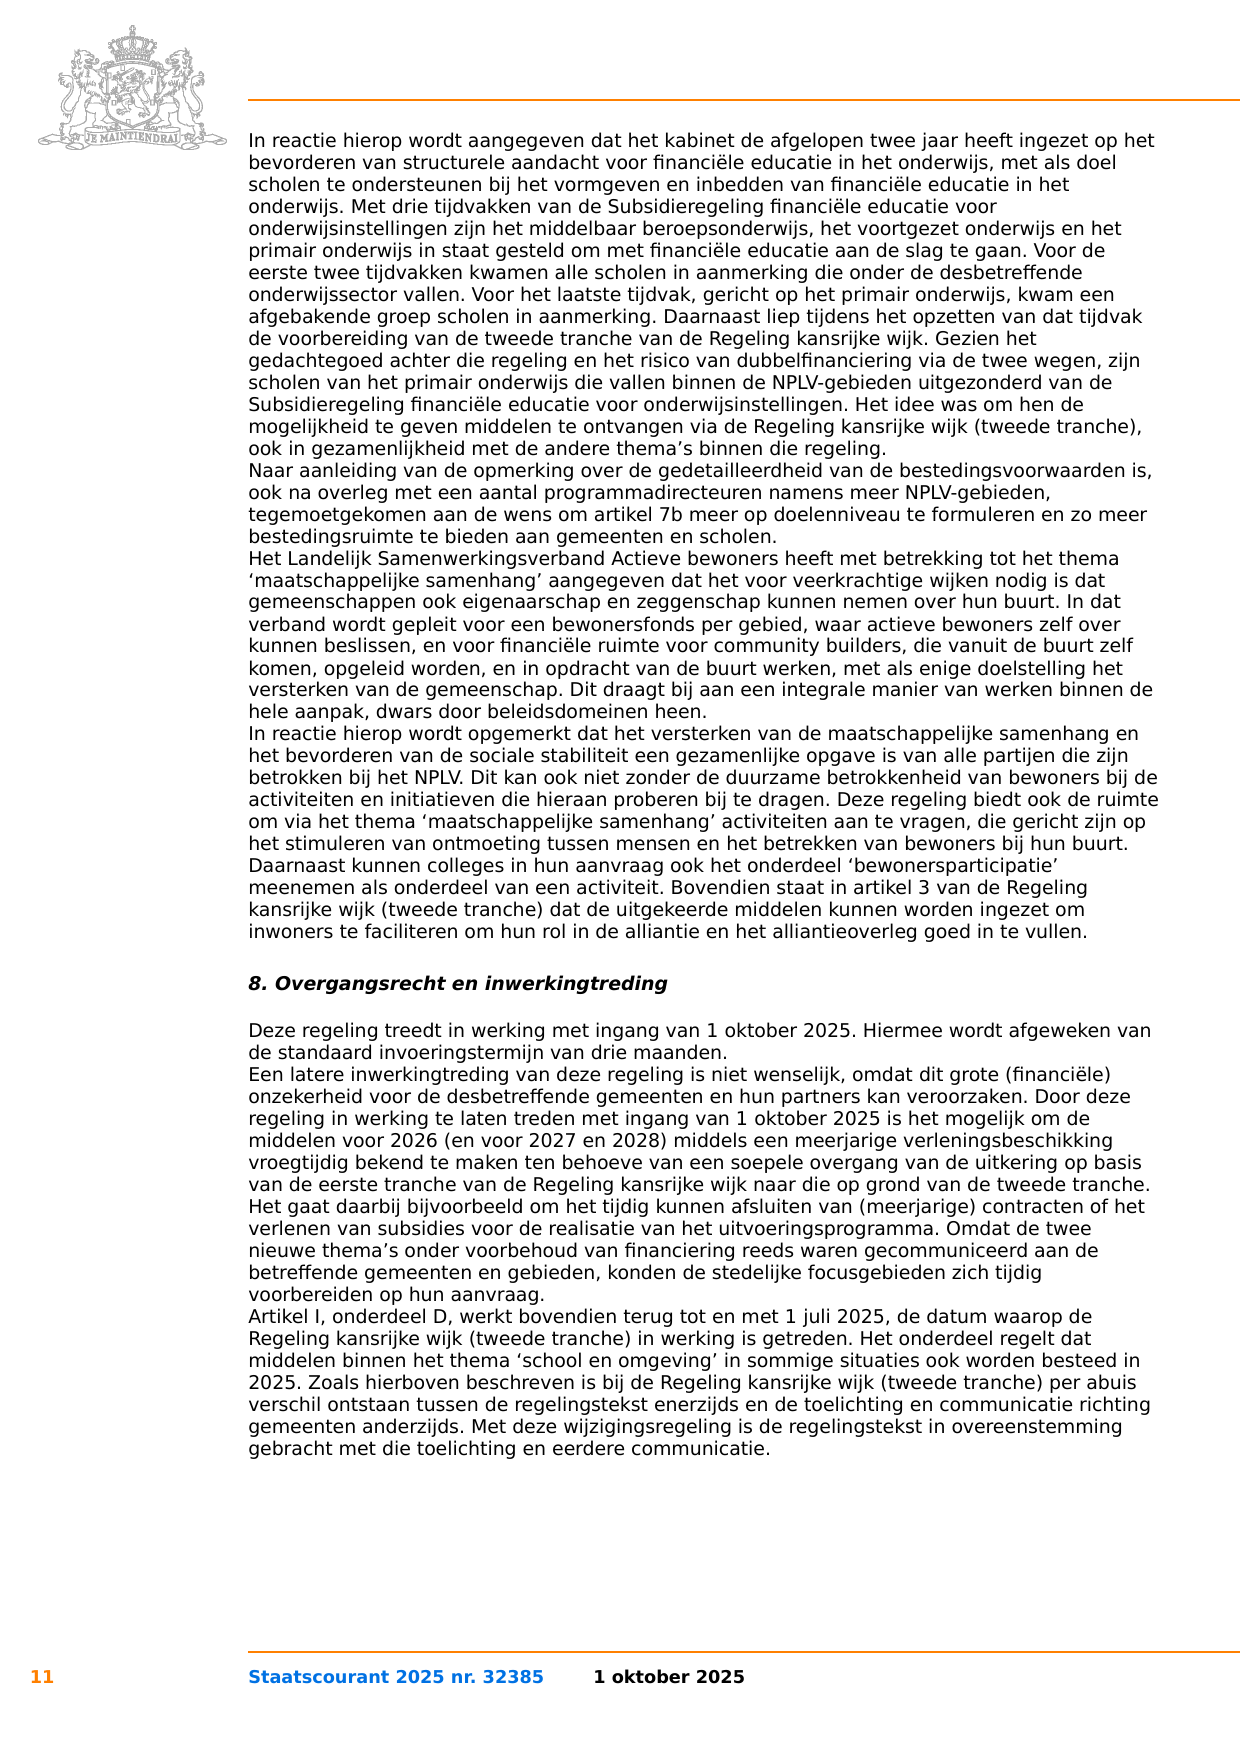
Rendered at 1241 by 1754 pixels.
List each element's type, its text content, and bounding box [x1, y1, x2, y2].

text Deze regeling treedt in werking met ingang van 1 oktober 2025. Hiermee wordt afgeweken van de standaard invoeringstermijn van drie maanden. [248, 1020, 1163, 1064]
subtitle 8. Overgangsrecht en inwerkingtreding [248, 973, 1163, 995]
text Het Landelijk Samenwerkingsverband Actieve bewoners heeft met betrekking tot het thema ‘maatschappelijke samenhang’ aangegeven dat het voor veerkrachtige wijken nodig is dat gemeenschappen ook eigenaarschap en zeggenschap kunnen nemen over hun buurt. In dat verband wordt gepleit voor een bewonersfonds per gebied, waar actieve bewoners zelf over kunnen beslissen, en voor financiële ruimte voor community builders, die vanuit de buurt zelf komen, opgeleid worden, en in opdracht van de buurt werken, met als enige doelstelling het versterken van de gemeenschap. Dit draagt bij aan een integrale manier van werken binnen de hele aanpak, dwars door beleidsdomeinen heen. [248, 547, 1163, 723]
text Een latere inwerkingtreding van deze regeling is niet wenselijk, omdat dit grote (financiële) onzekerheid voor de desbetreffende gemeenten en hun partners kan veroorzaken. Door deze regeling in werking te laten treden met ingang van 1 oktober 2025 is het mogelijk om de middelen voor 2026 (en voor 2027 en 2028) middels een meerjarige verleningsbeschikking vroegtijdig bekend te maken ten behoeve van een soepele overgang van de uitkering op basis van de eerste tranche van de Regeling kansrijke wijk naar die op grond van de tweede tranche. Het gaat daarbij bijvoorbeeld om het tijdig kunnen afsluiten van (meerjarige) contracten of het verlenen van subsidies voor de realisatie van het uitvoeringsprogramma. Omdat de twee nieuwe thema’s onder voorbehoud van financiering reeds waren gecommuniceerd aan de betreffende gemeenten en gebieden, konden de stedelijke focusgebieden zich tijdig voorbereiden op hun aanvraag. [248, 1064, 1163, 1306]
text Artikel I, onderdeel D, werkt bovendien terug tot en met 1 juli 2025, de datum waarop de Regeling kansrijke wijk (tweede tranche) in werking is getreden. Het onderdeel regelt dat middelen binnen het thema ‘school en omgeving’ in sommige situaties ook worden besteed in 2025. Zoals hierboven beschreven is bij de Regeling kansrijke wijk (tweede tranche) per abuis verschil ontstaan tussen de regelingstekst enerzijds en de toelichting en communicatie richting gemeenten anderzijds. Met deze wijzigingsregeling is de regelingstekst in overeenstemming gebracht met die toelichting en eerdere communicatie. [248, 1306, 1163, 1460]
picture [38, 25, 227, 150]
text Naar aanleiding van de opmerking over de gedetailleerdheid van de bestedingsvoorwaarden is, ook na overleg met een aantal programmadirecteuren namens meer NPLV-gebieden, tegemoetgekomen aan de wens om artikel 7b meer op doelenniveau te formuleren en zo meer bestedingsruimte te bieden aan gemeenten en scholen. [248, 459, 1163, 547]
text In reactie hierop wordt aangegeven dat het kabinet de afgelopen twee jaar heeft ingezet op het bevorderen van structurele aandacht voor financiële educatie in het onderwijs, met als doel scholen te ondersteunen bij het vormgeven en inbedden van financiële educatie in het onderwijs. Met drie tijdvakken van de Subsidieregeling financiële educatie voor onderwijsinstellingen zijn het middelbaar beroepsonderwijs, het voortgezet onderwijs en het primair onderwijs in staat gesteld om met financiële educatie aan de slag te gaan. Voor de eerste twee tijdvakken kwamen alle scholen in aanmerking die onder de desbetreffende onderwijssector vallen. Voor het laatste tijdvak, gericht op het primair onderwijs, kwam een afgebakende groep scholen in aanmerking. Daarnaast liep tijdens het opzetten van dat tijdvak de voorbereiding van de tweede tranche van de Regeling kansrijke wijk. Gezien het gedachtegoed achter die regeling en het risico van dubbelfinanciering via de twee wegen, zijn scholen van het primair onderwijs die vallen binnen de NPLV-gebieden uitgezonderd van de Subsidieregeling financiële educatie voor onderwijsinstellingen. Het idee was om hen de mogelijkheid te geven middelen te ontvangen via de Regeling kansrijke wijk (tweede tranche), ook in gezamenlijkheid met de andere thema’s binnen die regeling. [248, 130, 1163, 459]
text In reactie hierop wordt opgemerkt dat het versterken van de maatschappelijke samenhang en het bevorderen van de sociale stabiliteit een gezamenlijke opgave is van alle partijen die zijn betrokken bij het NPLV. Dit kan ook niet zonder de duurzame betrokkenheid van bewoners bij de activiteiten en initiatieven die hieraan proberen bij te dragen. Deze regeling biedt ook de ruimte om via het thema ‘maatschappelijke samenhang’ activiteiten aan te vragen, die gericht zijn op het stimuleren van ontmoeting tussen mensen en het betrekken van bewoners bij hun buurt. Daarnaast kunnen colleges in hun aanvraag ook het onderdeel ‘bewonersparticipatie’ meenemen als onderdeel van een activiteit. Bovendien staat in artikel 3 van de Regeling kansrijke wijk (tweede tranche) dat de uitgekeerde middelen kunnen worden ingezet om inwoners te faciliteren om hun rol in de alliantie en het alliantieoverleg goed in te vullen. [248, 723, 1163, 943]
